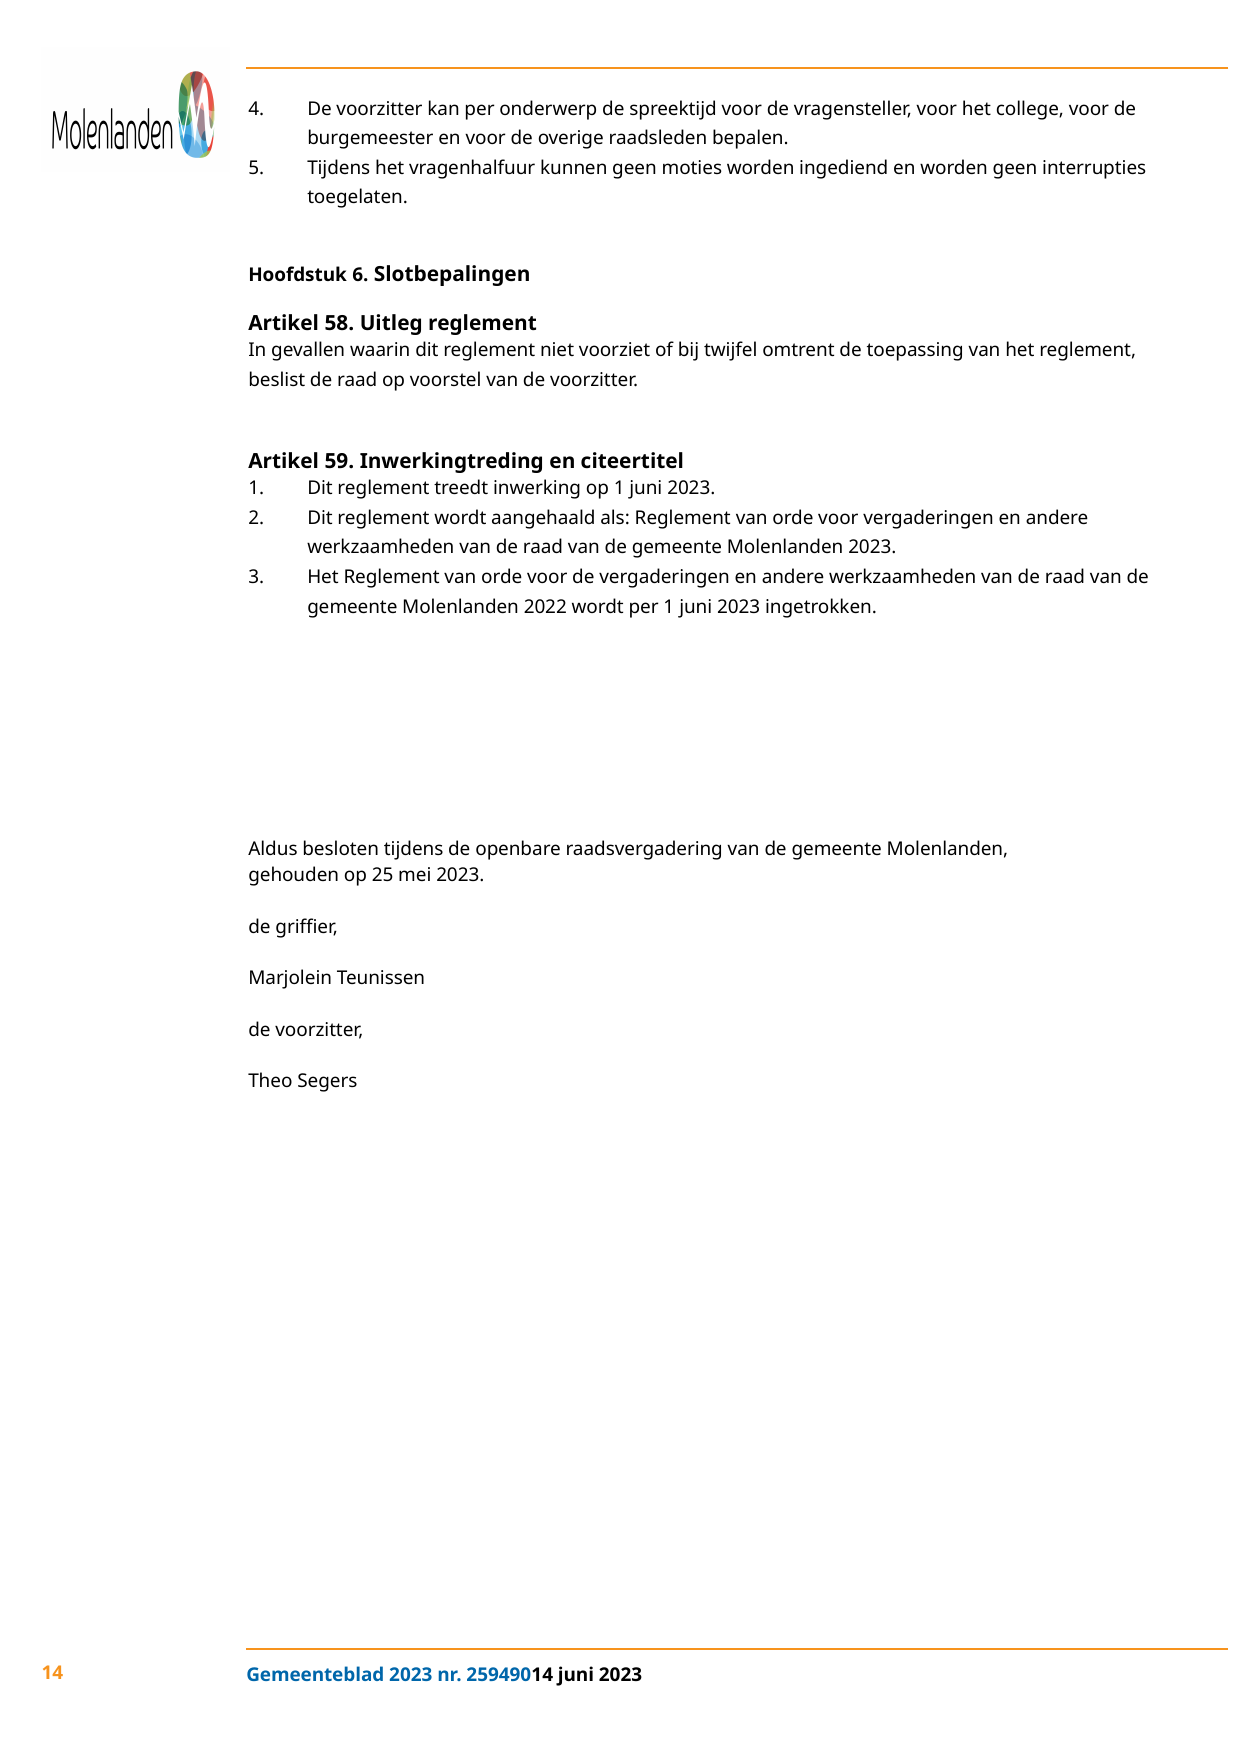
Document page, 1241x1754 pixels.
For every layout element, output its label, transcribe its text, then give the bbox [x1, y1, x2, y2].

list Dit reglement wordt aangehaald als: Reglement van orde voor vergaderingen en andere werkzaamheden van de raad van de gemeente Molenlanden 2023. [248, 504, 1152, 559]
list Tijdens het vragenhalfuur kunnen geen moties worden ingediend en worden geen interrupties toegelaten. [248, 154, 1152, 209]
text Hoofdstuk 6. Slotbepalingen [248, 259, 1152, 287]
text Marjolein Teunissen [248, 964, 1152, 990]
text Aldus besloten tijdens de openbare raadsvergadering van de gemeente Molenlanden, [248, 836, 1152, 861]
text de griffier, [248, 913, 1152, 938]
text de voorzitter, [248, 1016, 1152, 1041]
list Het Reglement van orde voor de vergaderingen en andere werkzaamheden van de raad van de gemeente Molenlanden 2022 wordt per 1 juni 2023 ingetrokken. [248, 563, 1152, 618]
text In gevallen waarin dit reglement niet voorziet of bij twijfel omtrent de toepassing van het reglement, [248, 336, 1152, 362]
text Artikel 59. Inwerkingtreding en citeertitel [248, 446, 1152, 474]
picture [41, 47, 231, 172]
text gehouden op 25 mei 2023. [248, 861, 1152, 887]
list De voorzitter kan per onderwerp de spreektijd voor de vragensteller, voor het college, voor de burgemeester en voor de overige raadsleden bepalen. [248, 95, 1152, 150]
list Dit reglement treedt inwerking op 1 juni 2023. [248, 474, 1152, 500]
text Artikel 58. Uitleg reglement [248, 308, 1152, 336]
text beslist de raad op voorstel van de voorzitter. [248, 366, 1152, 392]
text Theo Segers [248, 1067, 1152, 1093]
